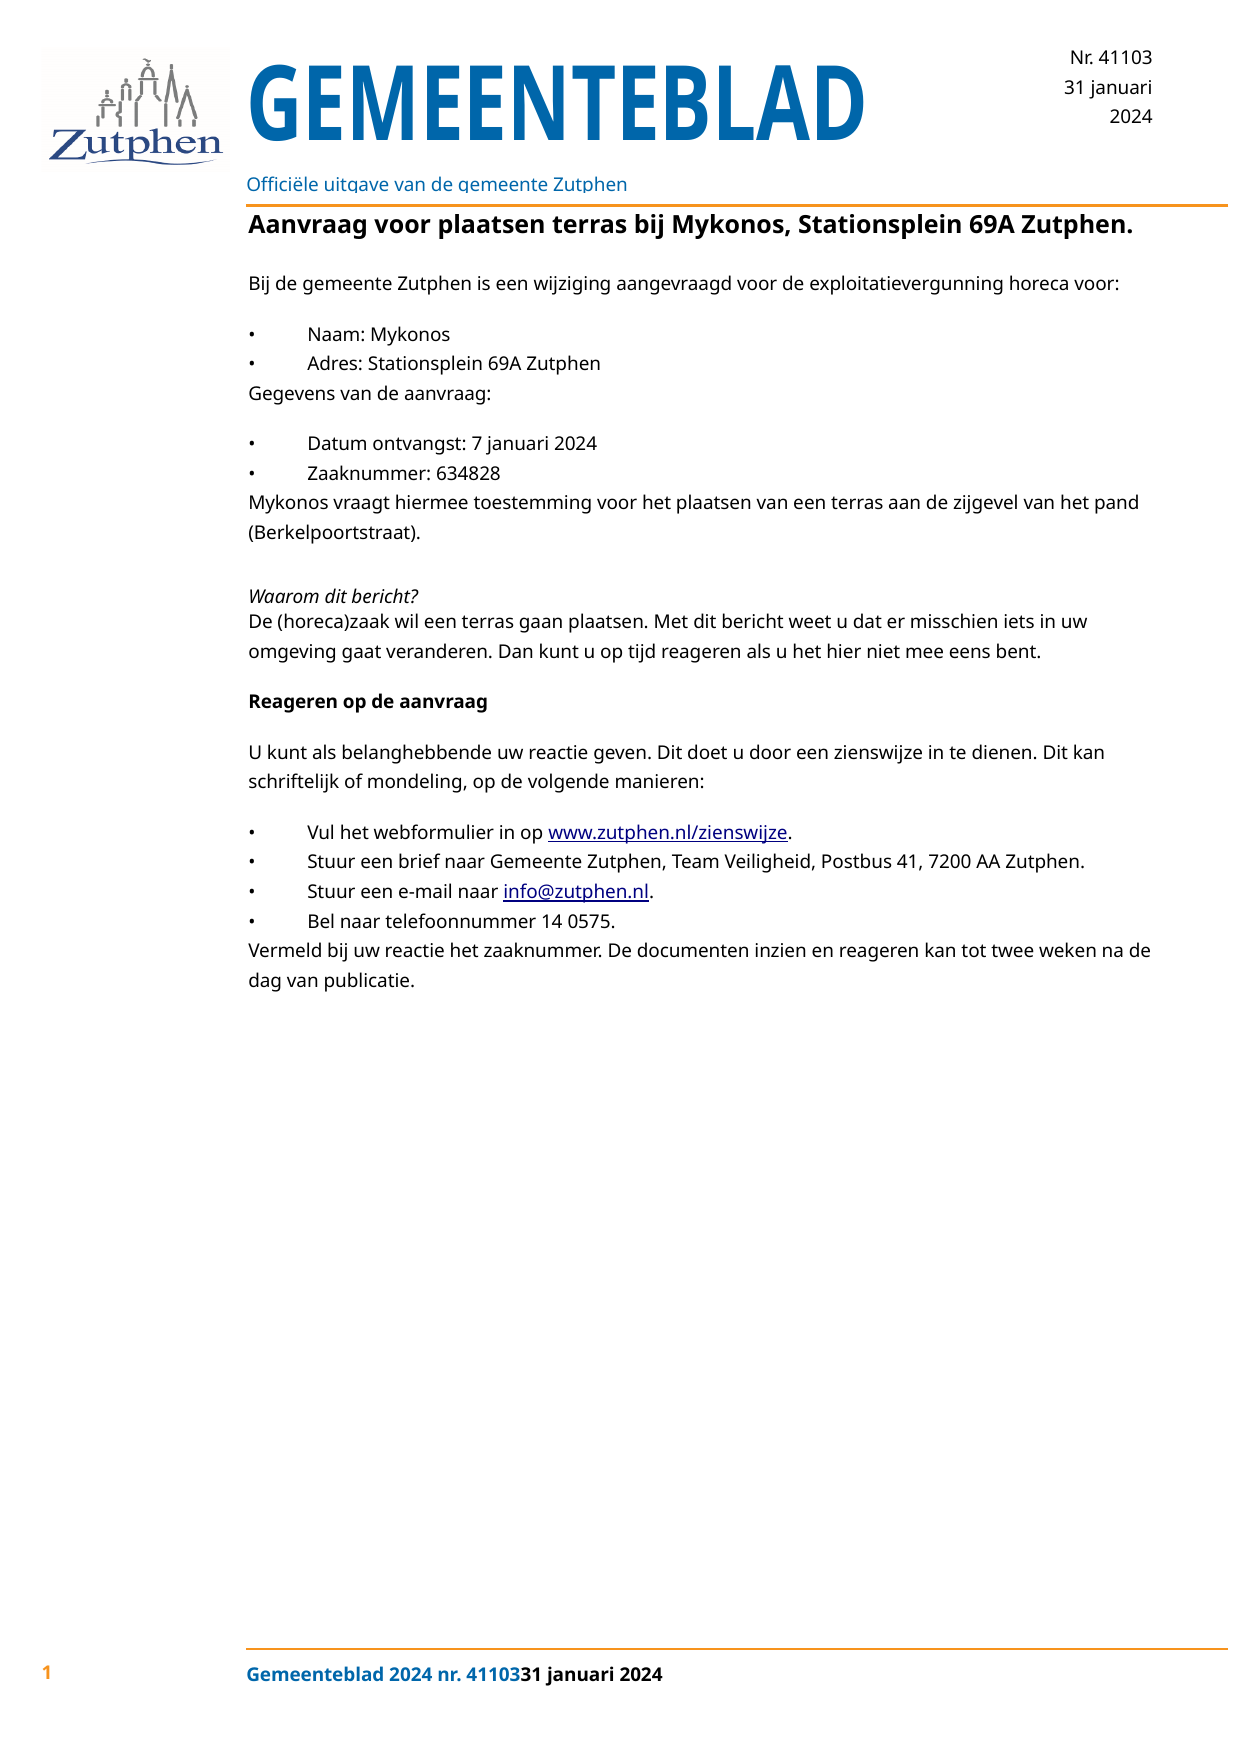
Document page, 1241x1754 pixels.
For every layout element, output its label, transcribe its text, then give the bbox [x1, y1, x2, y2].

list Stuur een brief naar Gemeente Zutphen, Team Veiligheid, Postbus 41, 7200 AA Zutphen. [248, 849, 1152, 874]
list Adres: Stationsplein 69A Zutphen [248, 350, 1152, 376]
list Zaaknummer: 634828 [248, 460, 1152, 486]
list Datum ontvangst: 7 januari 2024 [248, 430, 1152, 456]
text Vermeld bij uw reactie het zaaknummer. De documenten inzien en reageren kan tot twee weken na de dag van publicatie. [248, 937, 1152, 993]
text Aanvraag voor plaatsen terras bij Mykonos, Stationsplein 69A Zutphen. [248, 207, 1152, 241]
list Bel naar telefoonnummer 14 0575. [248, 908, 1152, 934]
text Reageren op de aanvraag [248, 689, 1152, 714]
text Gegevens van de aanvraag: [248, 380, 1152, 406]
list Stuur een e-mail naar info@zutphen.nl. [248, 878, 1152, 904]
list Naam: Mykonos [248, 321, 1152, 346]
text Bij de gemeente Zutphen is een wijziging aangevraagd voor de exploitatievergunning horeca voor: [248, 270, 1152, 296]
list Vul het webformulier in op www.zutphen.nl/zienswijze. [248, 819, 1152, 845]
text De (horeca)zaak wil een terras gaan plaatsen. Met dit bericht weet u dat er misschien iets in uw omgeving gaat veranderen. Dan kunt u op tijd reageren als u het hier niet mee eens bent. [248, 609, 1152, 664]
picture [41, 47, 231, 172]
text U kunt als belanghebbende uw reactie geven. Dit doet u door een zienswijze in te dienen. Dit kan schriftelijk of mondeling, op de volgende manieren: [248, 739, 1152, 794]
text Waarom dit bericht? [248, 583, 1152, 609]
text Mykonos vraagt hiermee toestemming voor het plaatsen van een terras aan de zijgevel van het pand (Berkelpoortstraat). [248, 489, 1152, 545]
